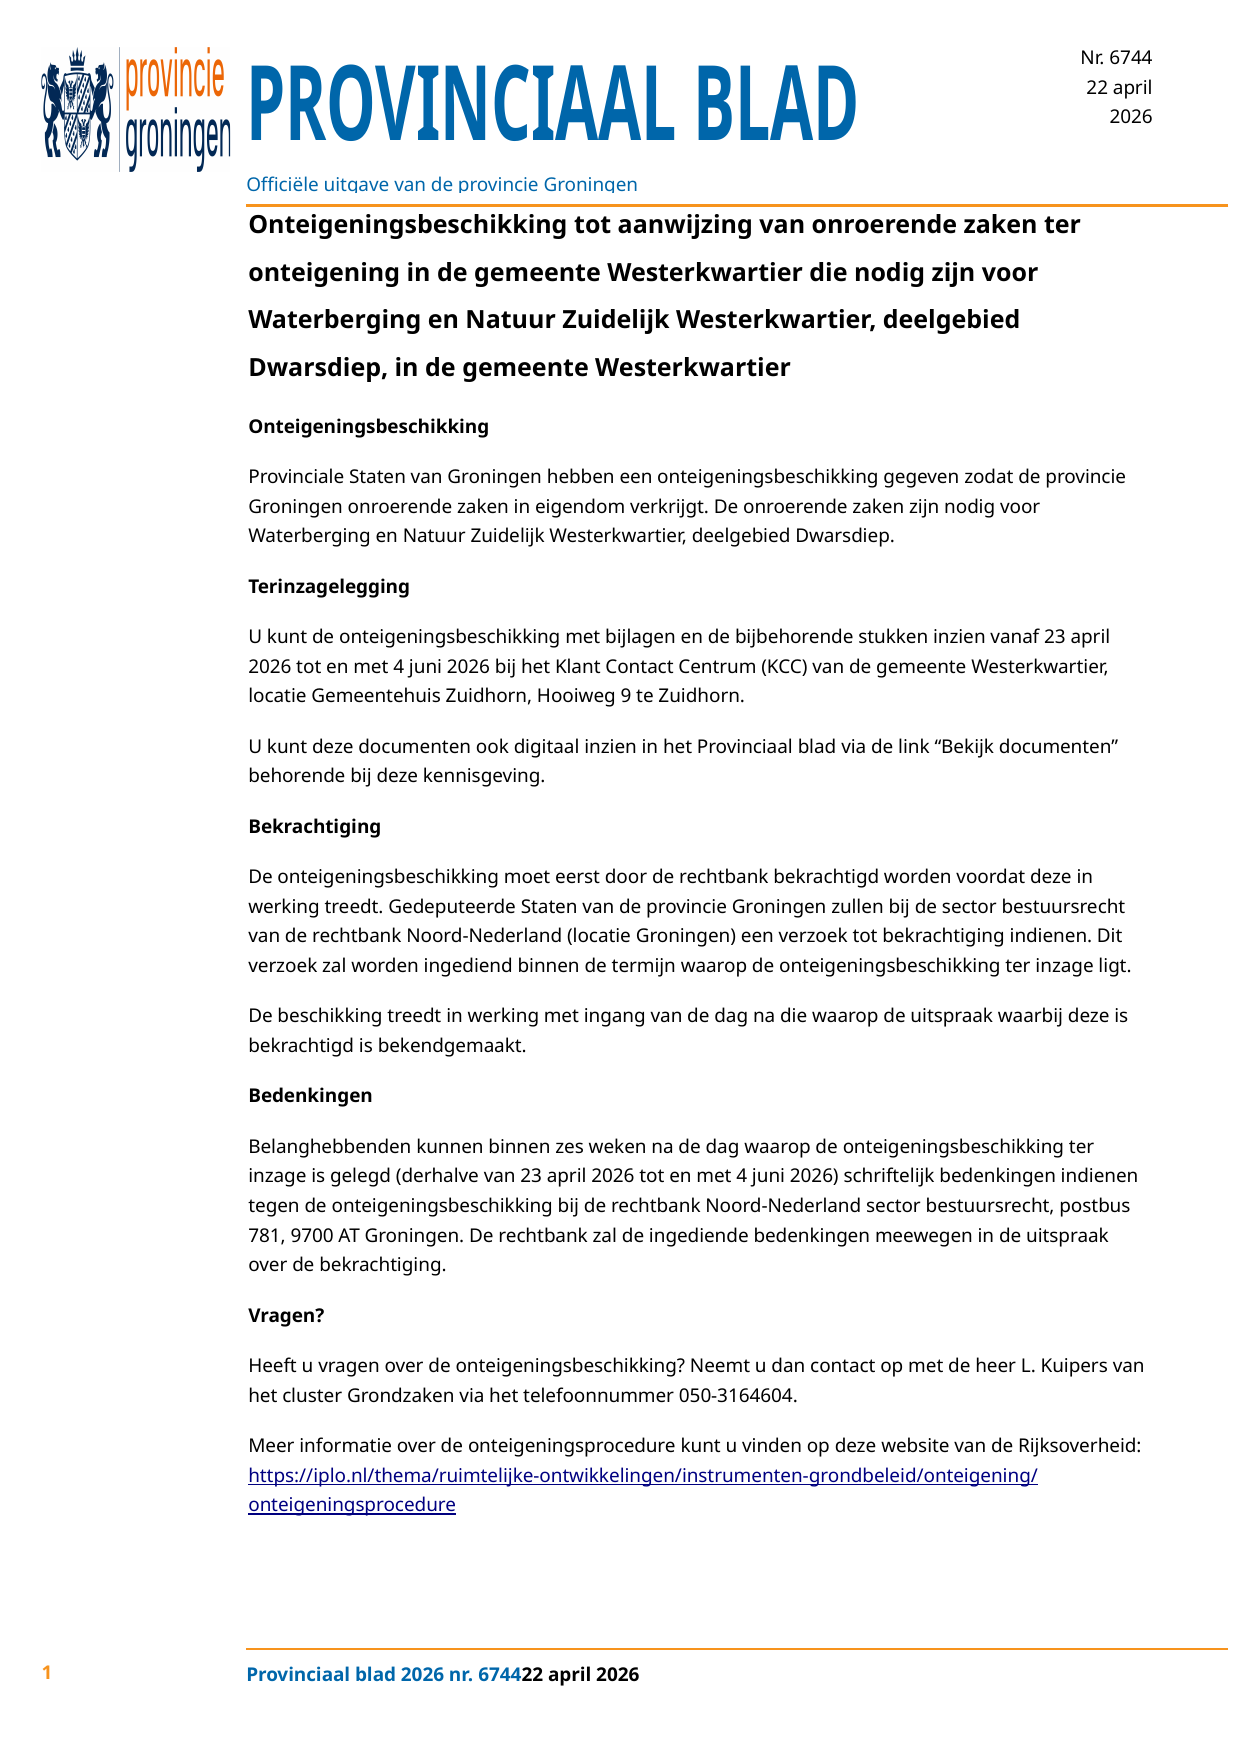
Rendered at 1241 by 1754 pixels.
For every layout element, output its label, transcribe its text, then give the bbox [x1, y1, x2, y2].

picture [41, 47, 231, 172]
text Terinzagelegging [248, 573, 1152, 599]
text Belanghebbenden kunnen binnen zes weken na de dag waarop de onteigeningsbeschikking ter inzage is gelegd (derhalve van 23 april 2026 tot en met 4 juni 2026) schriftelijk bedenkingen indienen tegen de onteigeningsbeschikking bij de rechtbank Noord-Nederland sector bestuursrecht, postbus 781, 9700 AT Groningen. De rechtbank zal de ingediende bedenkingen meewegen in de uitspraak over de bekrachtiging. [248, 1133, 1152, 1277]
text De onteigeningsbeschikking moet eerst door de rechtbank bekrachtigd worden voordat deze in werking treedt. Gedeputeerde Staten van de provincie Groningen zullen bij de sector bestuursrecht van de rechtbank Noord-Nederland (locatie Groningen) een verzoek tot bekrachtiging indienen. Dit verzoek zal worden ingediend binnen de termijn waarop de onteigeningsbeschikking ter inzage ligt. [248, 863, 1152, 978]
text Provinciale Staten van Groningen hebben een onteigeningsbeschikking gegeven zodat de provincie Groningen onroerende zaken in eigendom verkrijgt. De onroerende zaken zijn nodig voor Waterberging en Natuur Zuidelijk Westerkwartier, deelgebied Dwarsdiep. [248, 463, 1152, 548]
text Onteigeningsbeschikking [248, 413, 1152, 439]
text Vragen? [248, 1302, 1152, 1328]
text Onteigeningsbeschikking tot aanwijzing van onroerende zaken ter onteigening in de gemeente Westerkwartier die nodig zijn voor Waterberging en Natuur Zuidelijk Westerkwartier, deelgebied Dwarsdiep, in de gemeente Westerkwartier [248, 207, 1152, 384]
text Bekrachtiging [248, 813, 1152, 839]
text U kunt de onteigeningsbeschikking met bijlagen en de bijbehorende stukken inzien vanaf 23 april 2026 tot en met 4 juni 2026 bij het Klant Contact Centrum (KCC) van de gemeente Westerkwartier, locatie Gemeentehuis Zuidhorn, Hooiweg 9 te Zuidhorn. [248, 623, 1152, 708]
text De beschikking treedt in werking met ingang van de dag na die waarop de uitspraak waarbij deze is bekrachtigd is bekendgemaakt. [248, 1003, 1152, 1058]
text Heeft u vragen over de onteigeningsbeschikking? Neemt u dan contact op met de heer L. Kuipers van het cluster Grondzaken via het telefoonnummer 050-3164604. [248, 1352, 1152, 1408]
text U kunt deze documenten ook digitaal inzien in het Provinciaal blad via de link “Bekijk documenten” behorende bij deze kennisgeving. [248, 733, 1152, 788]
text Meer informatie over de onteigeningsprocedure kunt u vinden op deze website van de Rijksoverheid: https://iplo.nl/thema/ruimtelijke-ontwikkelingen/instrumenten-grondbeleid/onteigening/onteigeningsprocedure [248, 1432, 1152, 1517]
text Bedenkingen [248, 1083, 1152, 1108]
